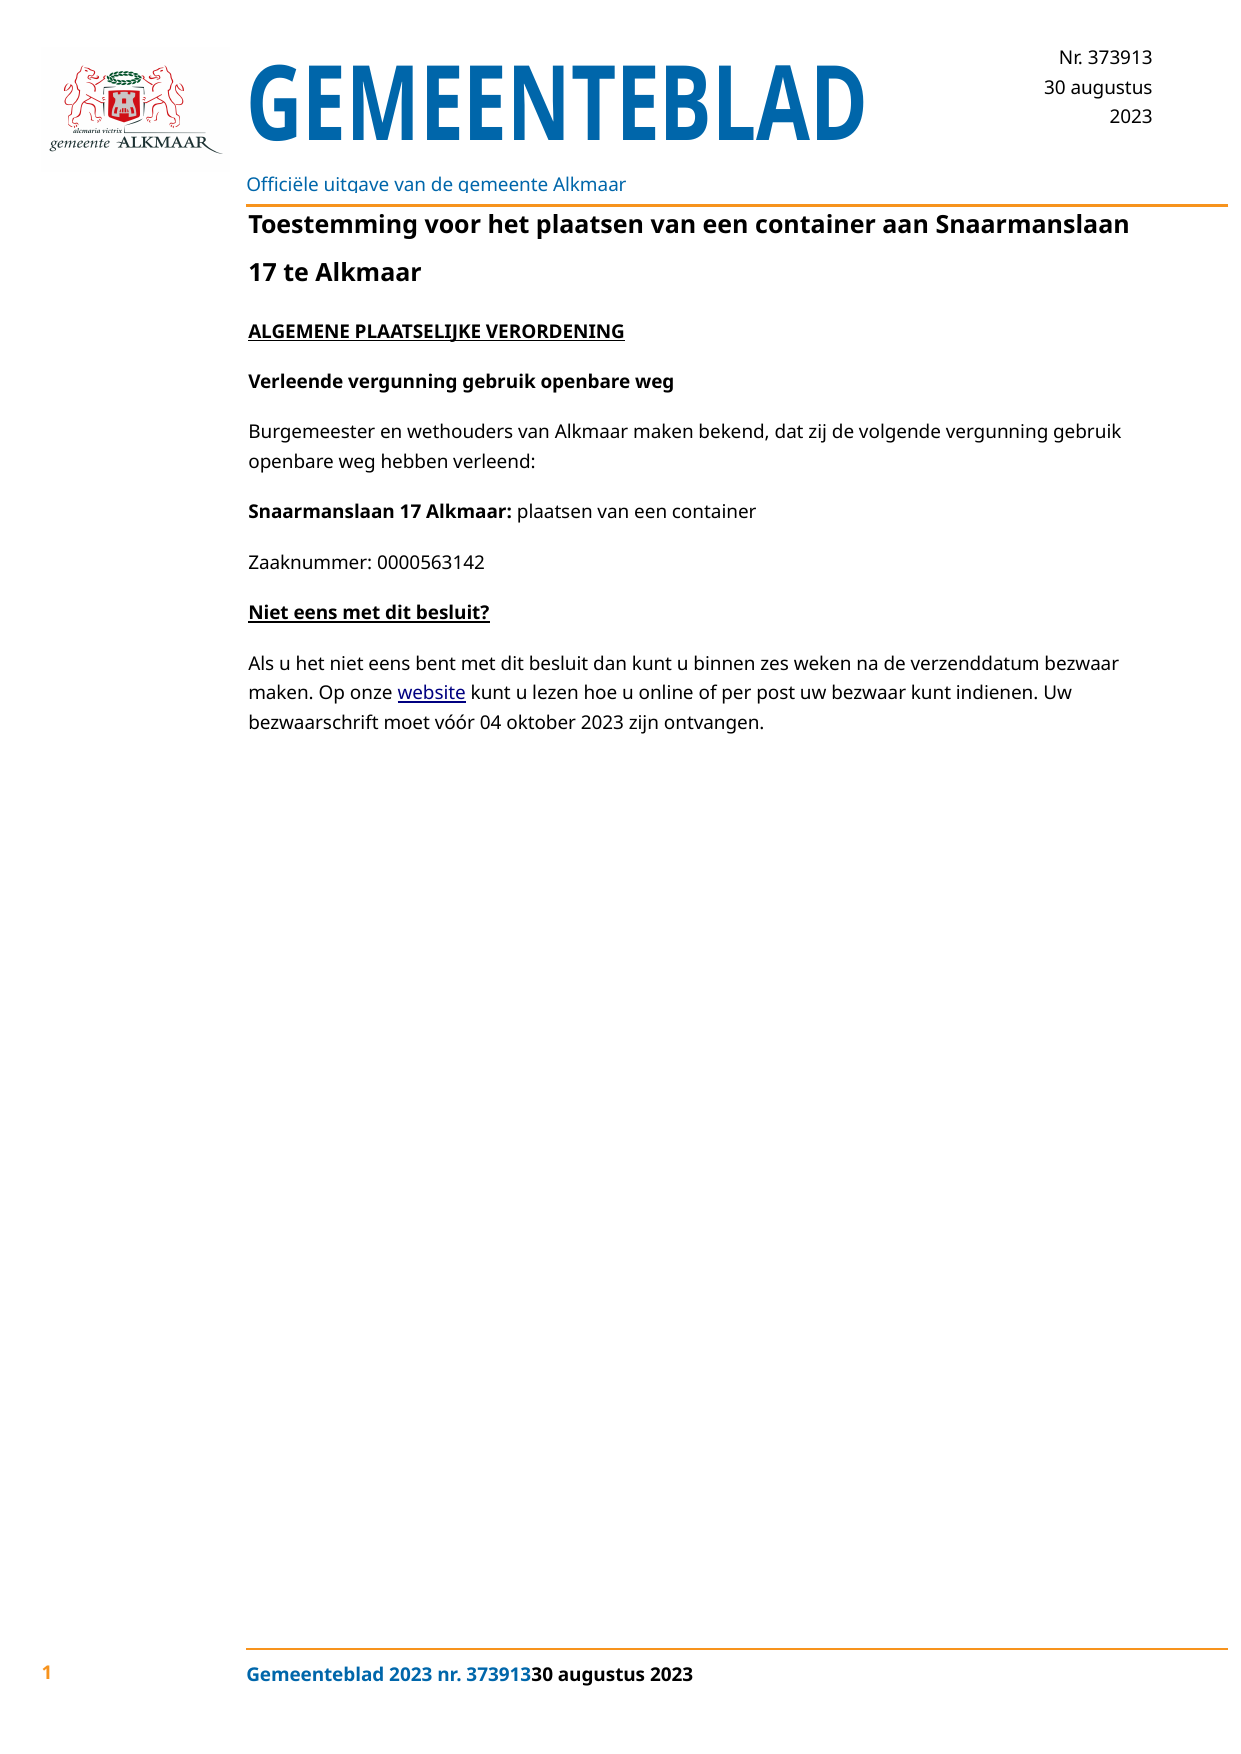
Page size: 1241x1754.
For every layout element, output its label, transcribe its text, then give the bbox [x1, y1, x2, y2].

text ALGEMENE PLAATSELIJKE VERORDENING [248, 318, 1152, 344]
text Verleende vergunning gebruik openbare weg [248, 368, 1152, 394]
text Zaaknummer: 0000563142 [248, 549, 1152, 575]
text Snaarmanslaan 17 Alkmaar: plaatsen van een container [248, 499, 1152, 524]
text Burgemeester en wethouders van Alkmaar maken bekend, dat zij de volgende vergunning gebruik openbare weg hebben verleend: [248, 419, 1152, 474]
text Als u het niet eens bent met dit besluit dan kunt u binnen zes weken na de verzenddatum bezwaar maken. Op onze website kunt u lezen hoe u online of per post uw bezwaar kunt indienen. Uw bezwaarschrift moet vóór 04 oktober 2023 zijn ontvangen. [248, 650, 1152, 735]
text Niet eens met dit besluit? [248, 599, 1152, 625]
text Toestemming voor het plaatsen van een container aan Snaarmanslaan 17 te Alkmaar [248, 207, 1152, 288]
picture [41, 47, 231, 172]
